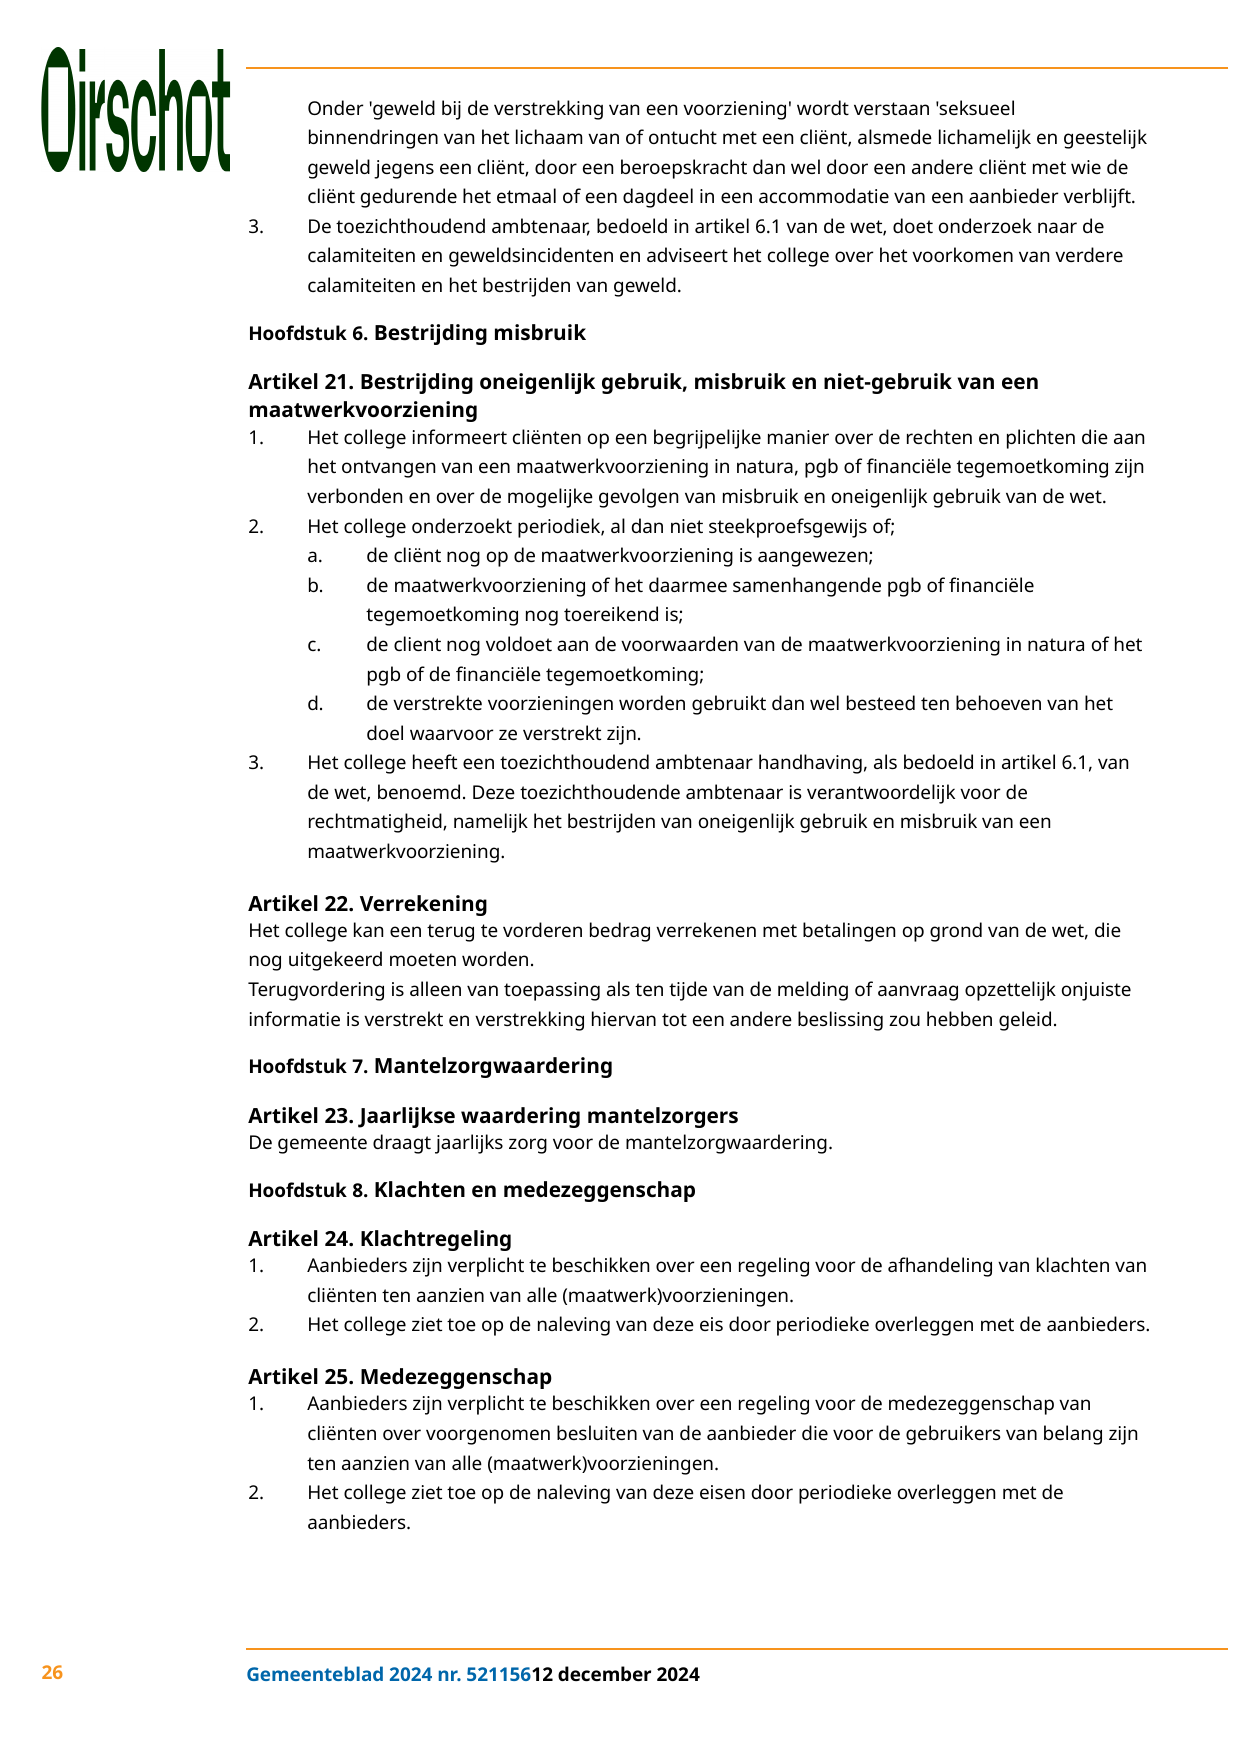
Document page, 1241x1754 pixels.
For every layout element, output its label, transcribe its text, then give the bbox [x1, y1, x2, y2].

list Aanbieders zijn verplicht te beschikken over een regeling voor de afhandeling van klachten van cliënten ten aanzien van alle (maatwerk)voorzieningen. [248, 1252, 1152, 1308]
list Onder 'geweld bij de verstrekking van een voorziening' wordt verstaan 'seksueel binnendringen van het lichaam van of ontucht met een cliënt, alsmede lichamelijk en geestelijk geweld jegens een cliënt, door een beroepskracht dan wel door een andere cliënt met wie de cliënt gedurende het etmaal of een dagdeel in een accommodatie van een aanbieder verblijft. [248, 95, 1152, 209]
text Artikel 23. Jaarlijkse waardering mantelzorgers [248, 1101, 1152, 1129]
list Het college ziet toe op de naleving van deze eis door periodieke overleggen met de aanbieders. [248, 1312, 1152, 1337]
text Artikel 21. Bestrijding oneigenlijk gebruik, misbruik en niet-gebruik van een maatwerkvoorziening [248, 367, 1152, 424]
list de maatwerkvoorziening of het daarmee samenhangende pgb of financiële tegemoetkoming nog toereikend is; [307, 572, 1152, 627]
list de verstrekte voorzieningen worden gebruikt dan wel besteed ten behoeven van het doel waarvoor ze verstrekt zijn. [307, 690, 1152, 746]
list Het college informeert cliënten op een begrijpelijke manier over de rechten en plichten die aan het ontvangen van een maatwerkvoorziening in natura, pgb of financiële tegemoetkoming zijn verbonden en over de mogelijke gevolgen van misbruik en oneigenlijk gebruik van de wet. [248, 424, 1152, 509]
list Aanbieders zijn verplicht te beschikken over een regeling voor de medezeggenschap van cliënten over voorgenomen besluiten van de aanbieder die voor de gebruikers van belang zijn ten aanzien van alle (maatwerk)voorzieningen. [248, 1391, 1152, 1475]
list De toezichthoudend ambtenaar, bedoeld in artikel 6.1 van de wet, doet onderzoek naar de calamiteiten en geweldsincidenten en adviseert het college over het voorkomen van verdere calamiteiten en het bestrijden van geweld. [248, 213, 1152, 298]
list Het college ziet toe op de naleving van deze eisen door periodieke overleggen met de aanbieders. [248, 1479, 1152, 1534]
text Artikel 25. Medezeggenschap [248, 1362, 1152, 1391]
list de cliënt nog op de maatwerkvoorziening is aangewezen; [307, 542, 1152, 568]
text Hoofdstuk 6. Bestrijding misbruik [248, 318, 1152, 346]
text Hoofdstuk 7. Mantelzorgwaardering [248, 1051, 1152, 1080]
picture [41, 47, 231, 172]
list Het college heeft een toezichthoudend ambtenaar handhaving, als bedoeld in artikel 6.1, van de wet, benoemd. Deze toezichthoudende ambtenaar is verantwoordelijk voor de rechtmatigheid, namelijk het bestrijden van oneigenlijk gebruik en misbruik van een maatwerkvoorziening. [248, 749, 1152, 864]
text De gemeente draagt jaarlijks zorg voor de mantelzorgwaardering. [248, 1129, 1152, 1155]
list de client nog voldoet aan de voorwaarden van de maatwerkvoorziening in natura of het pgb of de financiële tegemoetkoming; [307, 631, 1152, 686]
text Terugvordering is alleen van toepassing als ten tijde van de melding of aanvraag opzettelijk onjuiste informatie is verstrekt en verstrekking hiervan tot een andere beslissing zou hebben geleid. [248, 976, 1152, 1032]
text Artikel 24. Klachtregeling [248, 1224, 1152, 1252]
text Het college kan een terug te vorderen bedrag verrekenen met betalingen op grond van de wet, die nog uitgekeerd moeten worden. [248, 917, 1152, 972]
text Artikel 22. Verrekening [248, 889, 1152, 917]
list Het college onderzoekt periodiek, al dan niet steekproefsgewijs of; [248, 513, 1152, 538]
text Hoofdstuk 8. Klachten en medezeggenschap [248, 1175, 1152, 1203]
